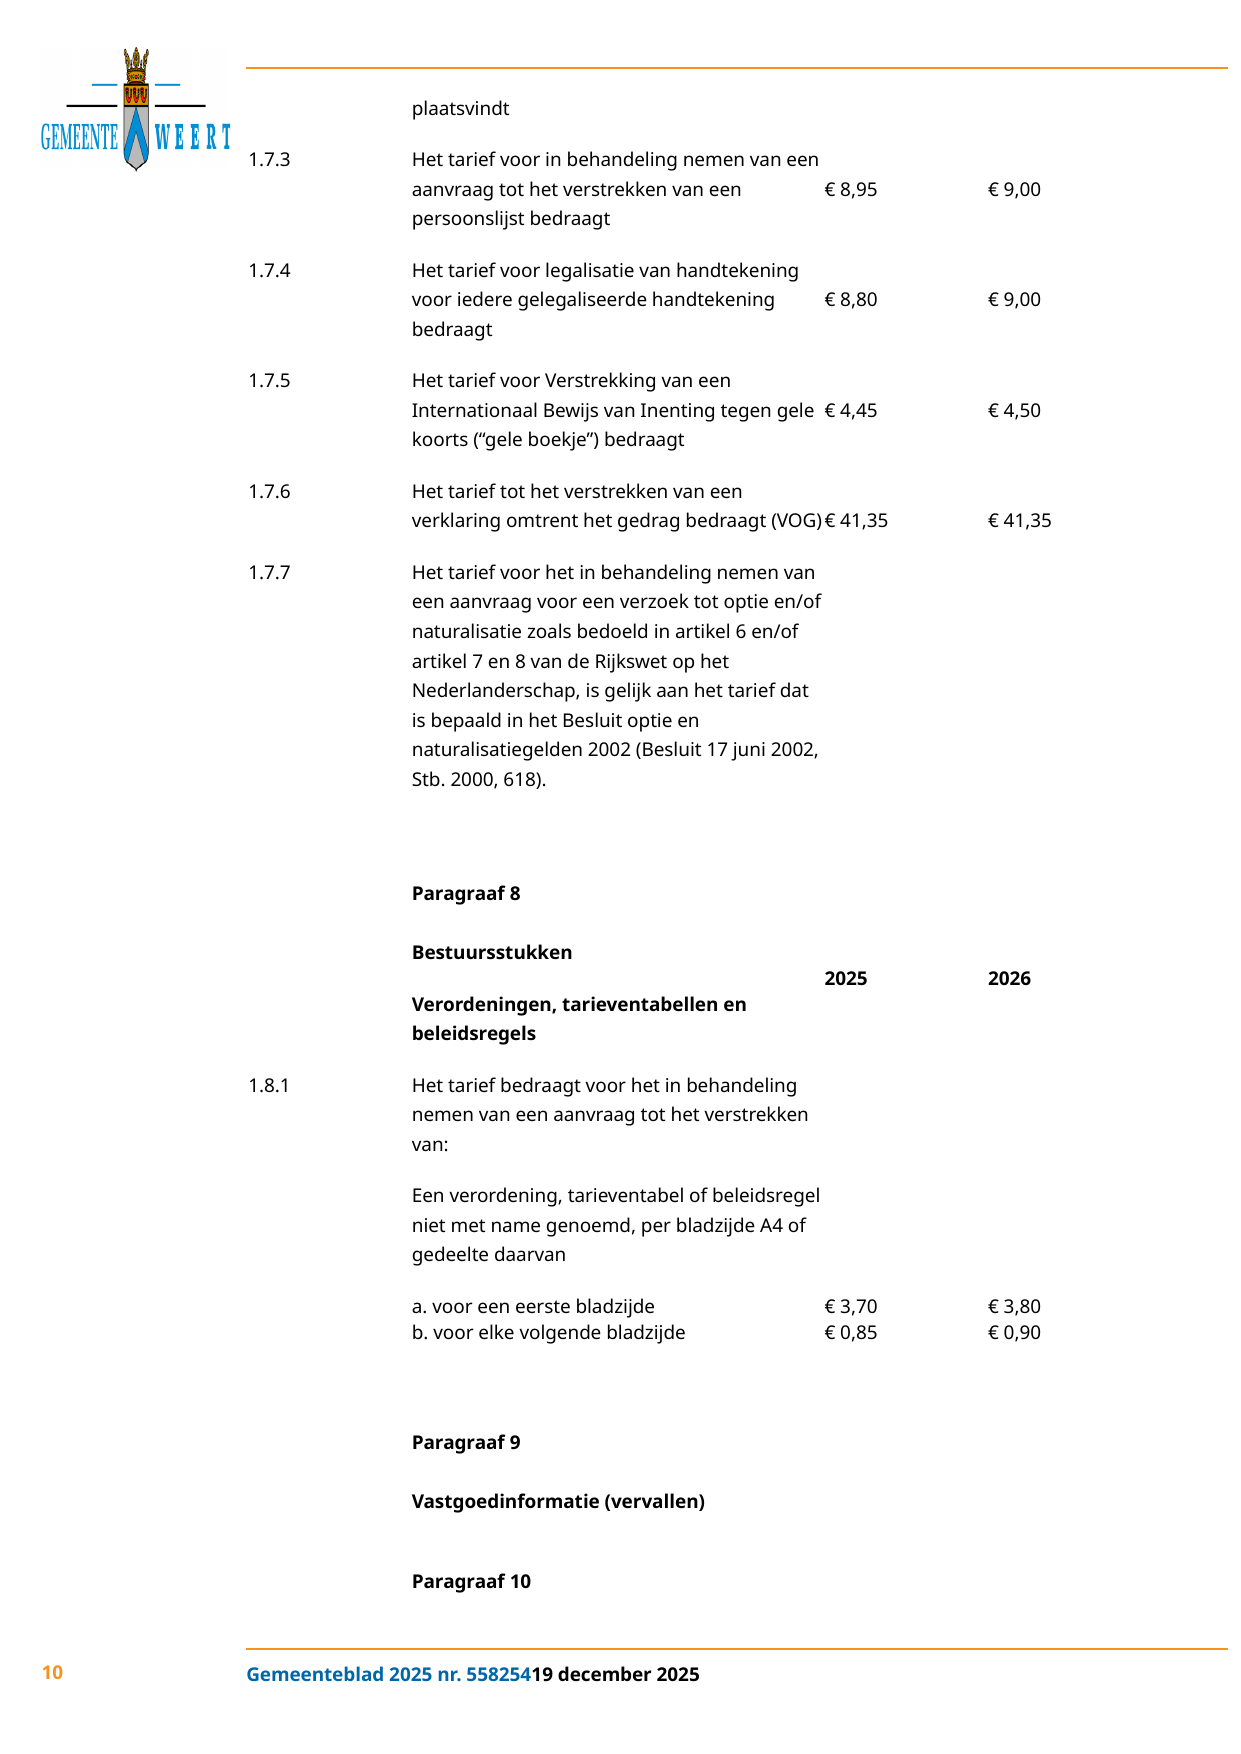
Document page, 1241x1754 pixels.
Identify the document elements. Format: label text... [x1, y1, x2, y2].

table_cell [248, 1183, 412, 1267]
table_cell € 9,00 [988, 146, 1152, 231]
table_cell [824, 822, 988, 847]
table_cell 1.7.4 [248, 257, 412, 342]
picture [41, 47, 231, 172]
table_cell [988, 121, 1152, 146]
table_cell [412, 1345, 824, 1370]
table_cell [988, 559, 1152, 822]
table_cell [824, 534, 988, 559]
table_cell [412, 822, 824, 847]
table_header [988, 1569, 1152, 1594]
table_cell [824, 1072, 988, 1157]
table_cell [248, 1046, 412, 1072]
table_cell 1.7.7 [248, 559, 412, 822]
table_cell Het tarief voor het in behandeling nemen van een aanvraag voor een verzoek tot optie en/of naturalisatie zoals bedoeld in artikel 6 en/of artikel 7 en 8 van de Rijkswet op het Nederlanderschap, is gelijk aan het tarief dat is bepaald in het Besluit optie en naturalisatiegelden 2002 (Besluit 17 juni 2002, Stb. 2000, 618). [412, 559, 824, 822]
table_cell [988, 453, 1152, 478]
table_cell [248, 534, 412, 559]
table_header Paragraaf 8 Bestuursstukken [412, 880, 824, 965]
table_header [824, 880, 988, 965]
table_cell [824, 559, 988, 822]
table_cell [824, 231, 988, 257]
table_cell [248, 1268, 412, 1293]
table_cell [412, 121, 824, 146]
table_cell [824, 121, 988, 146]
table_header Paragraaf 10 [412, 1569, 824, 1594]
table_header [248, 1569, 412, 1594]
table_cell Het tarief voor in behandeling nemen van een aanvraag tot het verstrekken van een persoonslijst bedraagt [412, 146, 824, 231]
table_header Paragraaf 9 Vastgoedinformatie (vervallen) [412, 1429, 824, 1514]
table_cell [824, 1046, 988, 1072]
table_cell [412, 1157, 824, 1182]
table_cell [248, 991, 412, 1046]
table_cell plaatsvindt [412, 95, 824, 121]
table_cell [824, 1540, 988, 1565]
table_cell [248, 453, 412, 478]
table_cell [412, 231, 824, 257]
table_header [248, 880, 412, 965]
table_cell € 8,95 [824, 146, 988, 231]
table_cell [988, 991, 1152, 1046]
table_cell [988, 342, 1152, 367]
table_cell 2025 [824, 965, 988, 991]
table_cell [988, 822, 1152, 847]
table_cell [248, 1157, 412, 1182]
table_cell [824, 991, 988, 1046]
table_cell [248, 1370, 412, 1396]
table_cell 1.8.1 [248, 1072, 412, 1157]
table_cell [248, 1345, 412, 1370]
table_cell [988, 1046, 1152, 1072]
table_cell [412, 342, 824, 367]
table_cell Het tarief voor Verstrekking van een Internationaal Bewijs van Inenting tegen gele koorts (“gele boekje”) bedraagt [412, 368, 824, 452]
table_header [988, 880, 1152, 965]
table_cell [988, 1514, 1152, 1539]
table_cell [248, 1540, 412, 1565]
table_cell 1.7.3 [248, 146, 412, 231]
table_cell [248, 121, 412, 146]
table_cell 1.7.6 [248, 478, 412, 533]
table_cell € 41,35 [988, 478, 1152, 533]
table_cell € 4,45 [824, 368, 988, 452]
table_cell € 41,35 [824, 478, 988, 533]
table_cell [824, 1157, 988, 1182]
table_cell [248, 231, 412, 257]
table_cell [988, 231, 1152, 257]
table_cell [988, 95, 1152, 121]
table_cell [988, 1183, 1152, 1267]
table_cell [412, 965, 824, 991]
table_cell [248, 342, 412, 367]
table_cell [248, 1293, 412, 1319]
table_cell Het tarief tot het verstrekken van een verklaring omtrent het gedrag bedraagt (VOG) [412, 478, 824, 533]
table_cell € 8,80 [824, 257, 988, 342]
table_cell a. voor een eerste bladzijde [412, 1293, 824, 1319]
table_cell b. voor elke volgende bladzijde [412, 1319, 824, 1344]
table_cell [412, 1370, 824, 1396]
table_cell [824, 1370, 988, 1396]
table_cell [824, 1514, 988, 1539]
table_cell [248, 965, 412, 991]
table_cell [988, 534, 1152, 559]
table_cell 2026 [988, 965, 1152, 991]
table_cell Het tarief voor legalisatie van handtekening voor iedere gelegaliseerde handtekening bedraagt [412, 257, 824, 342]
table_cell [988, 1268, 1152, 1293]
table_cell [248, 822, 412, 847]
table_cell [412, 534, 824, 559]
table_cell [824, 1183, 988, 1267]
table_cell [824, 1268, 988, 1293]
table_cell [412, 1268, 824, 1293]
table_cell [412, 1540, 824, 1565]
table_cell Verordeningen, tarieventabellen en beleidsregels [412, 991, 824, 1046]
table_header [824, 1569, 988, 1594]
table_cell [824, 95, 988, 121]
table_cell € 9,00 [988, 257, 1152, 342]
table_cell [988, 1370, 1152, 1396]
table_header [988, 1429, 1152, 1514]
table_cell € 3,80 [988, 1293, 1152, 1319]
table_cell Een verordening, tarieventabel of beleidsregel niet met name genoemd, per bladzijde A4 of gedeelte daarvan [412, 1183, 824, 1267]
table_cell € 3,70 [824, 1293, 988, 1319]
table_cell [988, 1072, 1152, 1157]
table_cell [988, 1345, 1152, 1370]
table_cell Het tarief bedraagt voor het in behandeling nemen van een aanvraag tot het verstrekken van: [412, 1072, 824, 1157]
table_cell [412, 1514, 824, 1539]
table_cell [412, 453, 824, 478]
table_cell [248, 1514, 412, 1539]
table_header [248, 1429, 412, 1514]
table_cell [988, 1540, 1152, 1565]
table_cell 1.7.5 [248, 368, 412, 452]
table_cell [824, 453, 988, 478]
table_cell [248, 95, 412, 121]
table_cell € 0,90 [988, 1319, 1152, 1344]
table_cell [988, 1157, 1152, 1182]
table_cell [248, 1319, 412, 1344]
table_cell € 4,50 [988, 368, 1152, 452]
table_header [824, 1429, 988, 1514]
table_cell € 0,85 [824, 1319, 988, 1344]
table_cell [412, 1046, 824, 1072]
table_cell [824, 1345, 988, 1370]
table_cell [824, 342, 988, 367]
